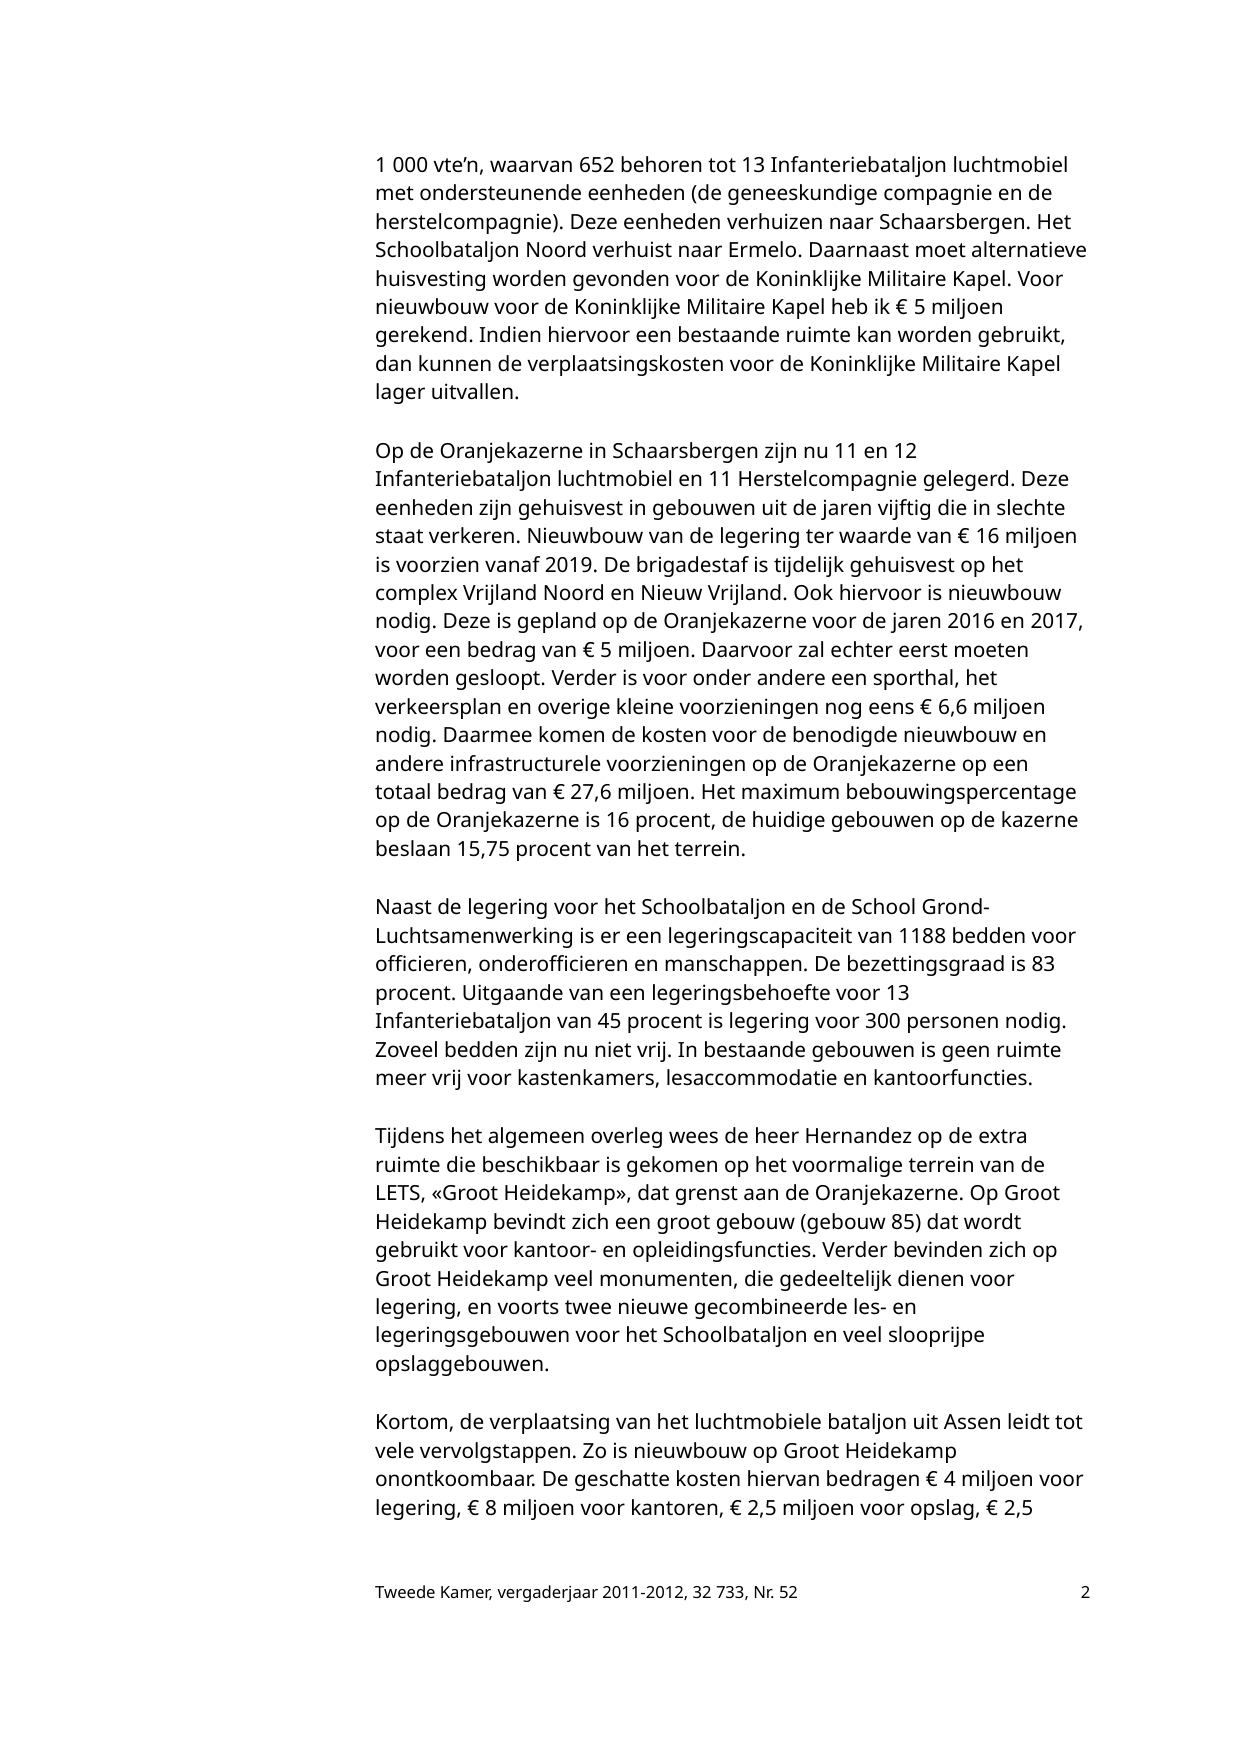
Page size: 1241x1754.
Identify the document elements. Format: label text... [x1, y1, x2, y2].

text Naast de legering voor het Schoolbataljon en de School Grond-Luchtsamenwerking is er een legeringscapaciteit van 1188 bedden voor officieren, onderofficieren en manschappen. De bezettingsgraad is 83 procent. Uitgaande van een legeringsbehoefte voor 13 Infanteriebataljon van 45 procent is legering voor 300 personen nodig. Zoveel bedden zijn nu niet vrij. In bestaande gebouwen is geen ruimte meer vrij voor kastenkamers, lesaccommodatie en kantoorfuncties. [375, 892, 1090, 1092]
text Kortom, de verplaatsing van het luchtmobiele bataljon uit Assen leidt tot vele vervolgstappen. Zo is nieuwbouw op Groot Heidekamp onontkoombaar. De geschatte kosten hiervan bedragen € 4 miljoen voor legering, € 8 miljoen voor kantoren, € 2,5 miljoen voor opslag, € 2,5 [375, 1407, 1090, 1521]
text 1 000 vte’n, waarvan 652 behoren tot 13 Infanteriebataljon luchtmobiel met ondersteunende eenheden (de geneeskundige compagnie en de herstelcompagnie). Deze eenheden verhuizen naar Schaarsbergen. Het Schoolbataljon Noord verhuist naar Ermelo. Daarnaast moet alternatieve huisvesting worden gevonden voor de Koninklijke Militaire Kapel. Voor nieuwbouw voor de Koninklijke Militaire Kapel heb ik € 5 miljoen gerekend. Indien hiervoor een bestaande ruimte kan worden gebruikt, dan kunnen de verplaatsingskosten voor de Koninklijke Militaire Kapel lager uitvallen. [375, 150, 1090, 406]
text Tijdens het algemeen overleg wees de heer Hernandez op de extra ruimte die beschikbaar is gekomen op het voormalige terrein van de LETS, «Groot Heidekamp», dat grenst aan de Oranjekazerne. Op Groot Heidekamp bevindt zich een groot gebouw (gebouw 85) dat wordt gebruikt voor kantoor- en opleidingsfuncties. Verder bevinden zich op Groot Heidekamp veel monumenten, die gedeeltelijk dienen voor legering, en voorts twee nieuwe gecombineerde les- en legeringsgebouwen voor het Schoolbataljon en veel slooprijpe opslaggebouwen. [375, 1122, 1090, 1377]
text Op de Oranjekazerne in Schaarsbergen zijn nu 11 en 12 Infanteriebataljon luchtmobiel en 11 Herstelcompagnie gelegerd. Deze eenheden zijn gehuisvest in gebouwen uit de jaren vijftig die in slechte staat verkeren. Nieuwbouw van de legering ter waarde van € 16 miljoen is voorzien vanaf 2019. De brigadestaf is tijdelijk gehuisvest op het complex Vrijland Noord en Nieuw Vrijland. Ook hiervoor is nieuwbouw nodig. Deze is gepland op de Oranjekazerne voor de jaren 2016 en 2017, voor een bedrag van € 5 miljoen. Daarvoor zal echter eerst moeten worden gesloopt. Verder is voor onder andere een sporthal, het verkeersplan en overige kleine voorzieningen nog eens € 6,6 miljoen nodig. Daarmee komen de kosten voor de benodigde nieuwbouw en andere infrastructurele voorzieningen op de Oranjekazerne op een totaal bedrag van € 27,6 miljoen. Het maximum bebouwingspercentage op de Oranjekazerne is 16 procent, de huidige gebouwen op de kazerne beslaan 15,75 procent van het terrein. [375, 436, 1090, 862]
